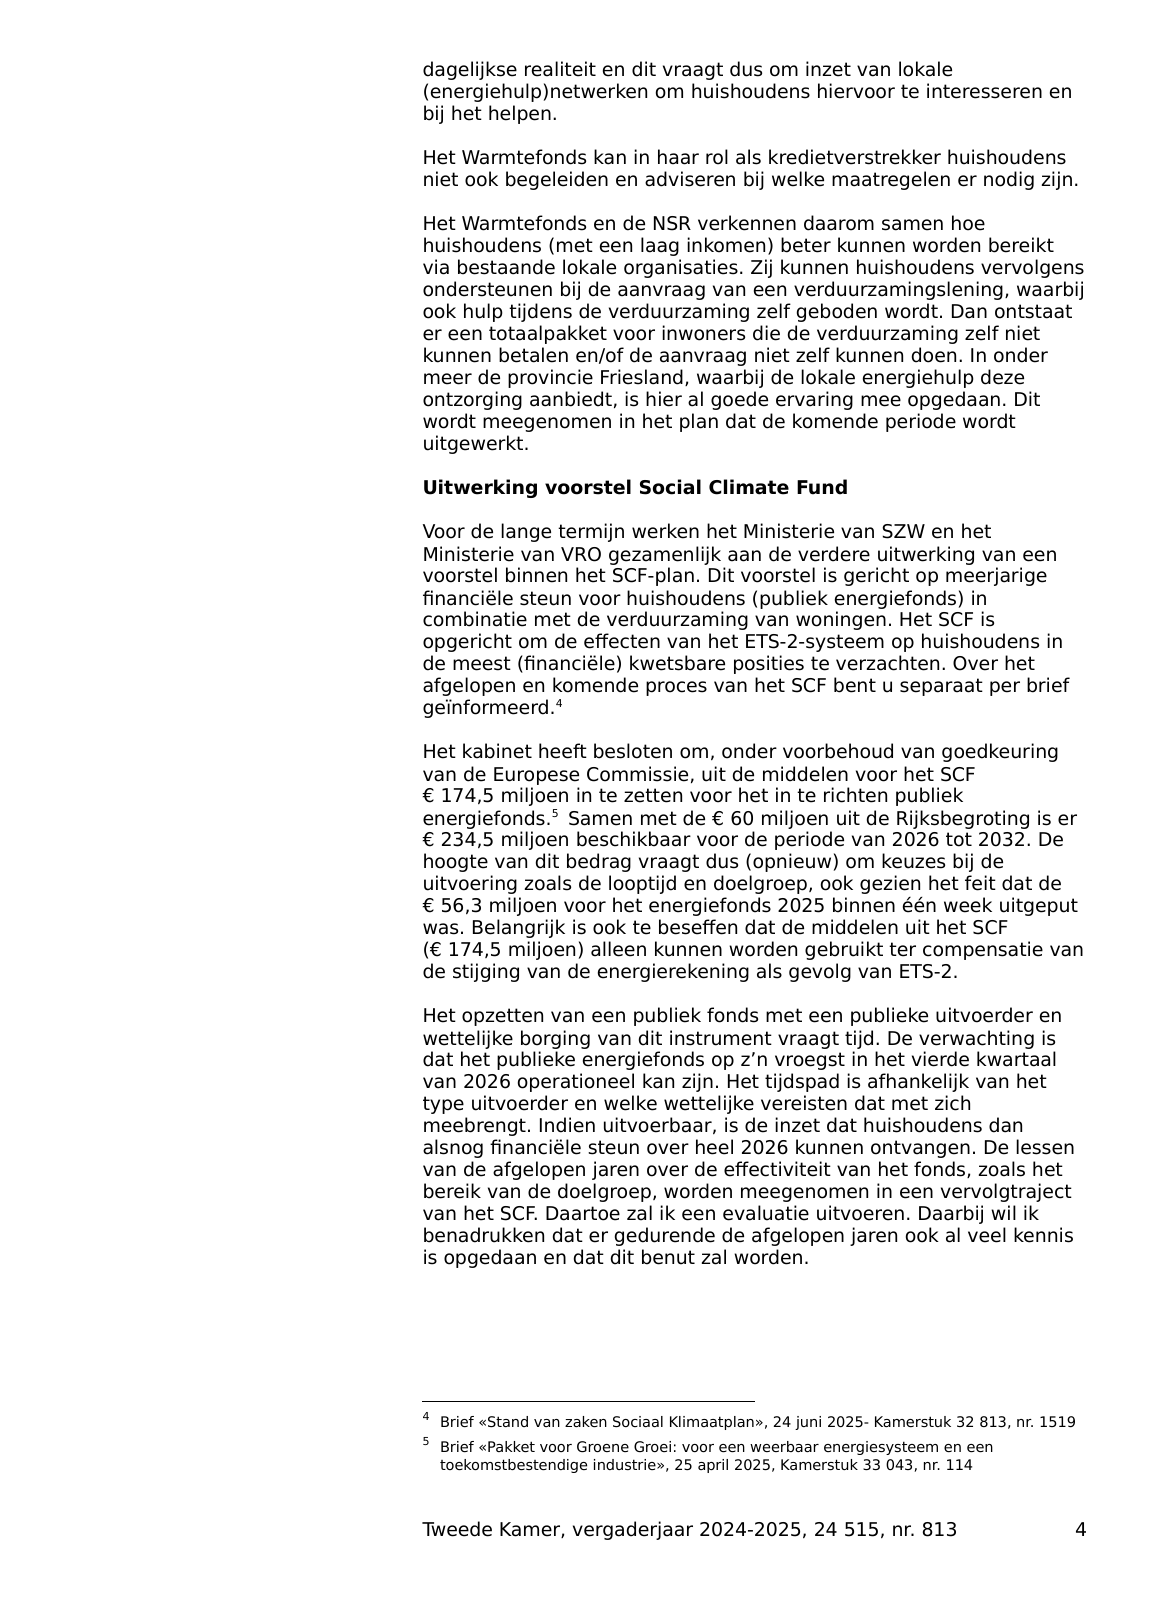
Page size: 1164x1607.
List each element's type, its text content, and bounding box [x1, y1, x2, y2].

text Brief «Pakket voor Groene Groei: voor een weerbaar energiesysteem en een toekomstbestendige industrie», 25 april 2025, Kamerstuk 33 043, nr. 114 [422, 1435, 1087, 1474]
text Brief «Stand van zaken Sociaal Klimaatplan», 24 juni 2025- Kamerstuk 32 813, nr. 1519 [422, 1410, 1087, 1432]
text Het kabinet heeft besloten om, onder voorbehoud van goedkeuring van de Europese Commissie, uit de middelen voor het SCF € 174,5 miljoen in te zetten voor het in te richten publiek energiefonds. Samen met de € 60 miljoen uit de Rijksbegroting is er € 234,5 miljoen beschikbaar voor de periode van 2026 tot 2032. De hoogte van dit bedrag vraagt dus (opnieuw) om keuzes bij de uitvoering zoals de looptijd en doelgroep, ook gezien het feit dat de € 56,3 miljoen voor het energiefonds 2025 binnen één week uitgeput was. Belangrijk is ook te beseffen dat de middelen uit het SCF (€ 174,5 miljoen) alleen kunnen worden gebruikt ter compensatie van de stijging van de energierekening als gevolg van ETS-2. [422, 741, 1087, 983]
text dagelijkse realiteit en dit vraagt dus om inzet van lokale (energiehulp)netwerken om huishoudens hiervoor te interesseren en bij het helpen. [422, 59, 1087, 125]
text Het opzetten van een publiek fonds met een publieke uitvoerder en wettelijke borging van dit instrument vraagt tijd. De verwachting is dat het publieke energiefonds op z’n vroegst in het vierde kwartaal van 2026 operationeel kan zijn. Het tijdspad is afhankelijk van het type uitvoerder en welke wettelijke vereisten dat met zich meebrengt. Indien uitvoerbaar, is de inzet dat huishoudens dan alsnog financiële steun over heel 2026 kunnen ontvangen. De lessen van de afgelopen jaren over de effectiviteit van het fonds, zoals het bereik van de doelgroep, worden meegenomen in een vervolgtraject van het SCF. Daartoe zal ik een evaluatie uitvoeren. Daarbij wil ik benadrukken dat er gedurende de afgelopen jaren ook al veel kennis is opgedaan en dat dit benut zal worden. [422, 1005, 1087, 1269]
subtitle Uitwerking voorstel Social Climate Fund [422, 477, 1087, 499]
text Het Warmtefonds en de NSR verkennen daarom samen hoe huishoudens (met een laag inkomen) beter kunnen worden bereikt via bestaande lokale organisaties. Zij kunnen huishoudens vervolgens ondersteunen bij de aanvraag van een verduurzamingslening, waarbij ook hulp tijdens de verduurzaming zelf geboden wordt. Dan ontstaat er een totaalpakket voor inwoners die de verduurzaming zelf niet kunnen betalen en/of de aanvraag niet zelf kunnen doen. In onder meer de provincie Friesland, waarbij de lokale energiehulp deze ontzorging aanbiedt, is hier al goede ervaring mee opgedaan. Dit wordt meegenomen in het plan dat de komende periode wordt uitgewerkt. [422, 213, 1087, 455]
text Het Warmtefonds kan in haar rol als kredietverstrekker huishoudens niet ook begeleiden en adviseren bij welke maatregelen er nodig zijn. [422, 147, 1087, 191]
text Voor de lange termijn werken het Ministerie van SZW en het Ministerie van VRO gezamenlijk aan de verdere uitwerking van een voorstel binnen het SCF-plan. Dit voorstel is gericht op meerjarige financiële steun voor huishoudens (publiek energiefonds) in combinatie met de verduurzaming van woningen. Het SCF is opgericht om de effecten van het ETS-2-systeem op huishoudens in de meest (financiële) kwetsbare posities te verzachten. Over het afgelopen en komende proces van het SCF bent u separaat per brief geïnformeerd. [422, 521, 1087, 719]
